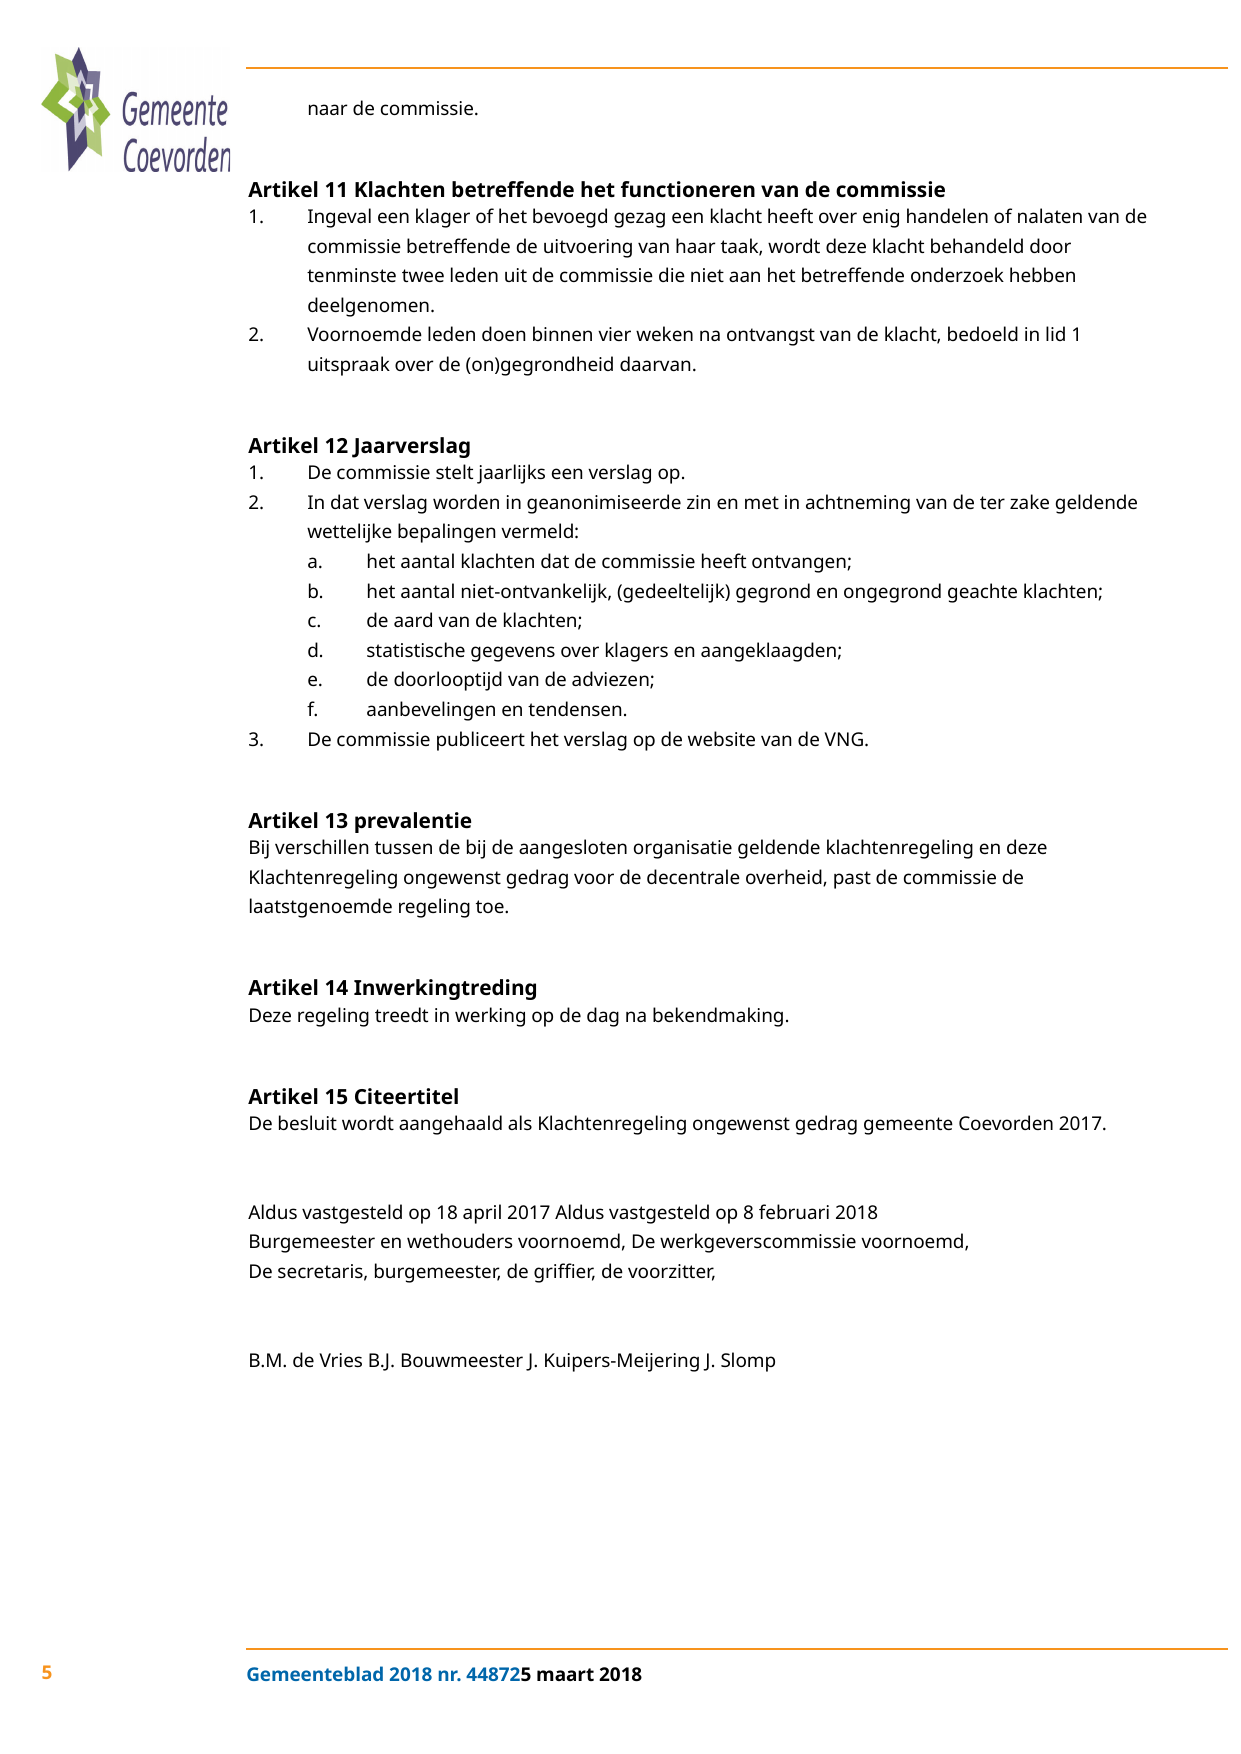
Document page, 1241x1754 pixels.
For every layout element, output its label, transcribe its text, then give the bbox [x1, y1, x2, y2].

text Artikel 14 Inwerkingtreding [248, 973, 1152, 1002]
list naar de commissie. [248, 95, 1152, 121]
list In dat verslag worden in geanonimiseerde zin en met in achtneming van de ter zake geldende wettelijke bepalingen vermeld: [248, 489, 1152, 544]
list het aantal niet-ontvankelijk, (gedeeltelijk) gegrond en ongegrond geachte klachten; [307, 578, 1152, 604]
list de doorlooptijd van de adviezen; [307, 667, 1152, 692]
text De secretaris, burgemeester, de griffier, de voorzitter, [248, 1258, 1152, 1284]
list statistische gegevens over klagers en aangeklaagden; [307, 637, 1152, 663]
text De besluit wordt aangehaald als Klachtenregeling ongewenst gedrag gemeente Coevorden 2017. [248, 1110, 1152, 1136]
text Bij verschillen tussen de bij de aangesloten organisatie geldende klachtenregeling en deze Klachtenregeling ongewenst gedrag voor de decentrale overheid, past de commissie de laatstgenoemde regeling toe. [248, 834, 1152, 919]
text Artikel 15 Citeertitel [248, 1082, 1152, 1110]
list het aantal klachten dat de commissie heeft ontvangen; [307, 548, 1152, 574]
text B.M. de Vries B.J. Bouwmeester J. Kuipers-Meijering J. Slomp [248, 1347, 1152, 1373]
list de aard van de klachten; [307, 607, 1152, 633]
text Burgemeester en wethouders voornoemd, De werkgeverscommissie voornoemd, [248, 1229, 1152, 1254]
text Artikel 11 Klachten betreffende het functioneren van de commissie [248, 175, 1152, 203]
list De commissie stelt jaarlijks een verslag op. [248, 459, 1152, 485]
list De commissie publiceert het verslag op de website van de VNG. [248, 726, 1152, 752]
text Artikel 12 Jaarverslag [248, 431, 1152, 459]
list Ingeval een klager of het bevoegd gezag een klacht heeft over enig handelen of nalaten van de commissie betreffende de uitvoering van haar taak, wordt deze klacht behandeld door tenminste twee leden uit de commissie die niet aan het betreffende onderzoek hebben deelgenomen. [248, 203, 1152, 318]
text Artikel 13 prevalentie [248, 806, 1152, 834]
text Deze regeling treedt in werking op de dag na bekendmaking. [248, 1002, 1152, 1028]
text Aldus vastgesteld op 18 april 2017 Aldus vastgesteld op 8 februari 2018 [248, 1199, 1152, 1225]
list aanbevelingen en tendensen. [307, 696, 1152, 722]
picture [41, 47, 231, 172]
list Voornoemde leden doen binnen vier weken na ontvangst van de klacht, bedoeld in lid 1 uitspraak over de (on)gegrondheid daarvan. [248, 322, 1152, 377]
